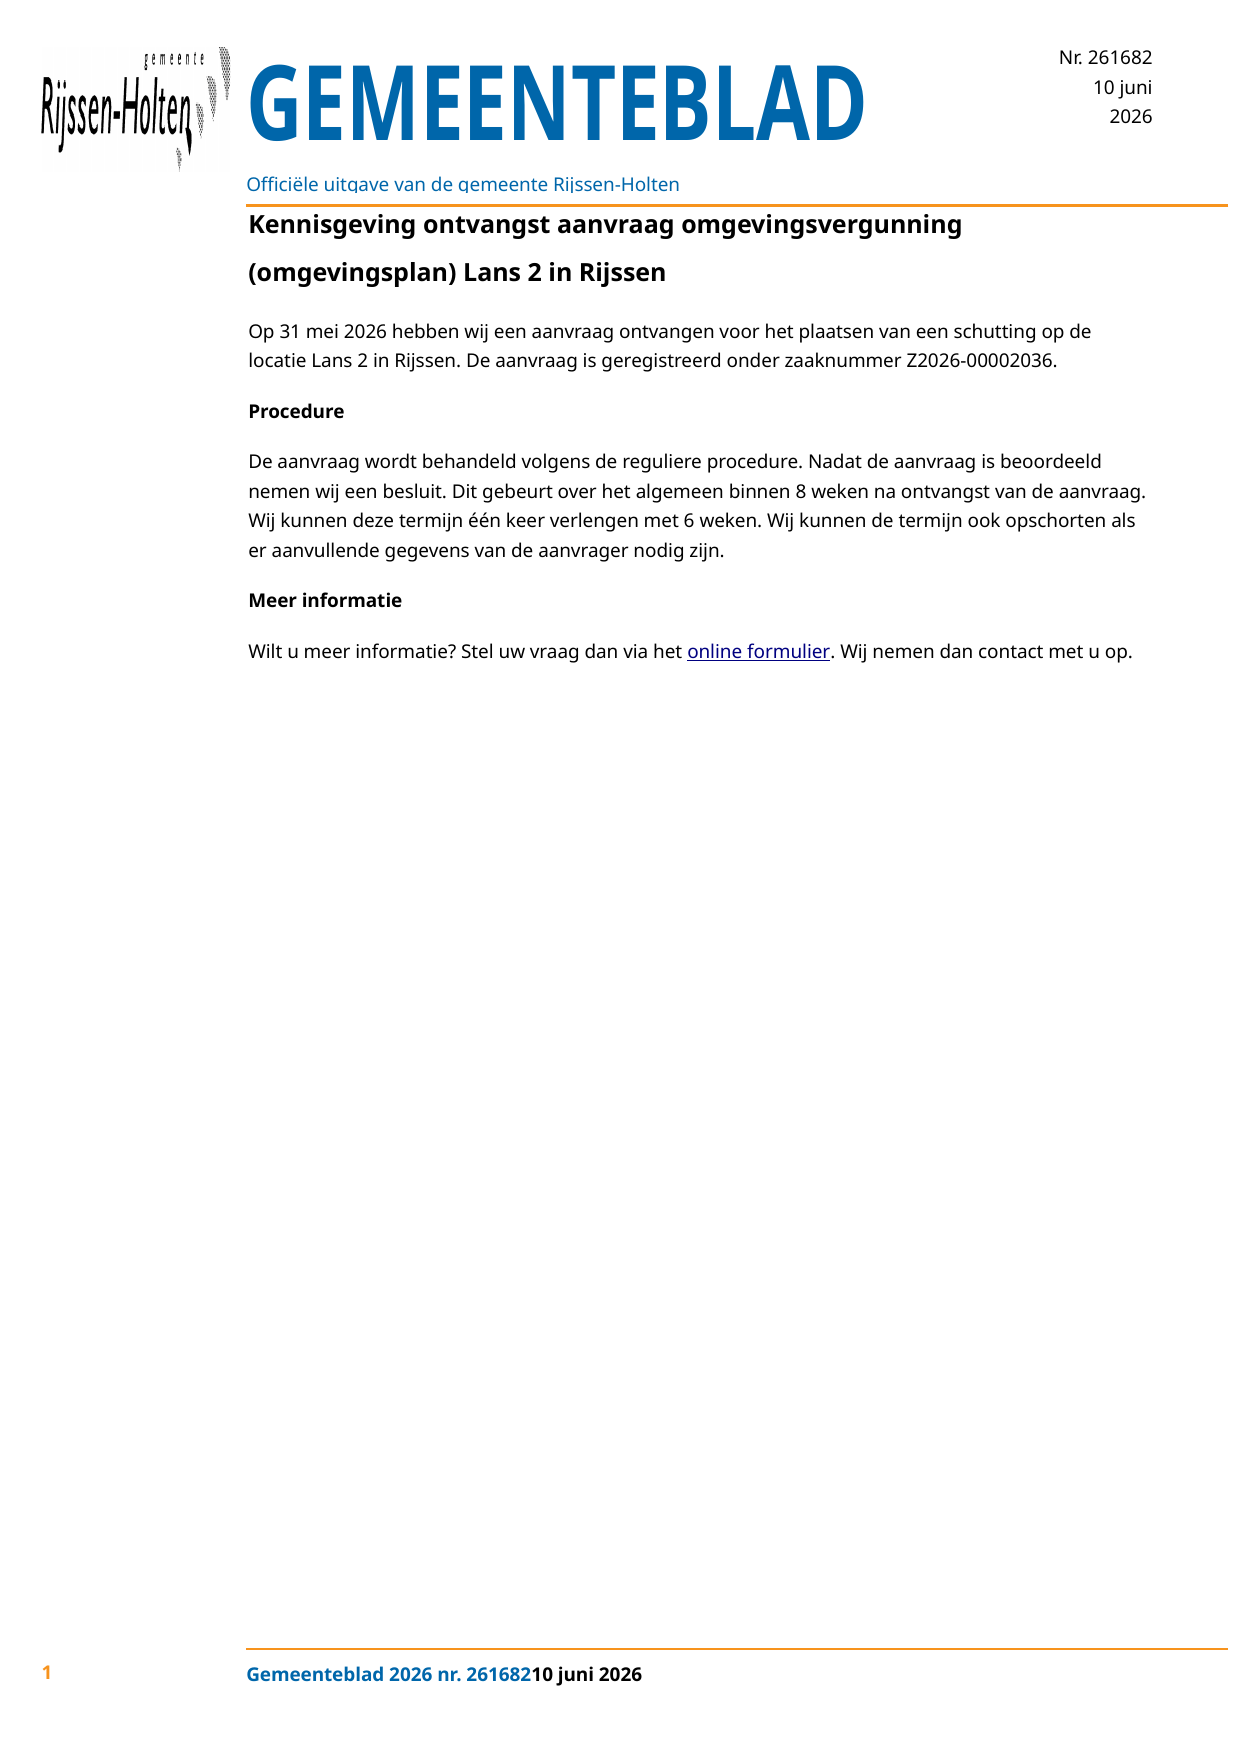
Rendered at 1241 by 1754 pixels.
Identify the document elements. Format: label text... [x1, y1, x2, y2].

text Wilt u meer informatie? Stel uw vraag dan via het online formulier. Wij nemen dan contact met u op. [248, 638, 1152, 664]
text De aanvraag wordt behandeld volgens de reguliere procedure. Nadat de aanvraag is beoordeeld nemen wij een besluit. Dit gebeurt over het algemeen binnen 8 weken na ontvangst van de aanvraag. Wij kunnen deze termijn één keer verlengen met 6 weken. Wij kunnen de termijn ook opschorten als er aanvullende gegevens van de aanvrager nodig zijn. [248, 448, 1152, 563]
text Op 31 mei 2026 hebben wij een aanvraag ontvangen voor het plaatsen van een schutting op de locatie Lans 2 in Rijssen. De aanvraag is geregistreerd onder zaaknummer Z2026-00002036. [248, 318, 1152, 373]
text Kennisgeving ontvangst aanvraag omgevingsvergunning (omgevingsplan) Lans 2 in Rijssen [248, 207, 1152, 288]
text Meer informatie [248, 587, 1152, 613]
text Procedure [248, 398, 1152, 424]
picture [41, 47, 231, 172]
